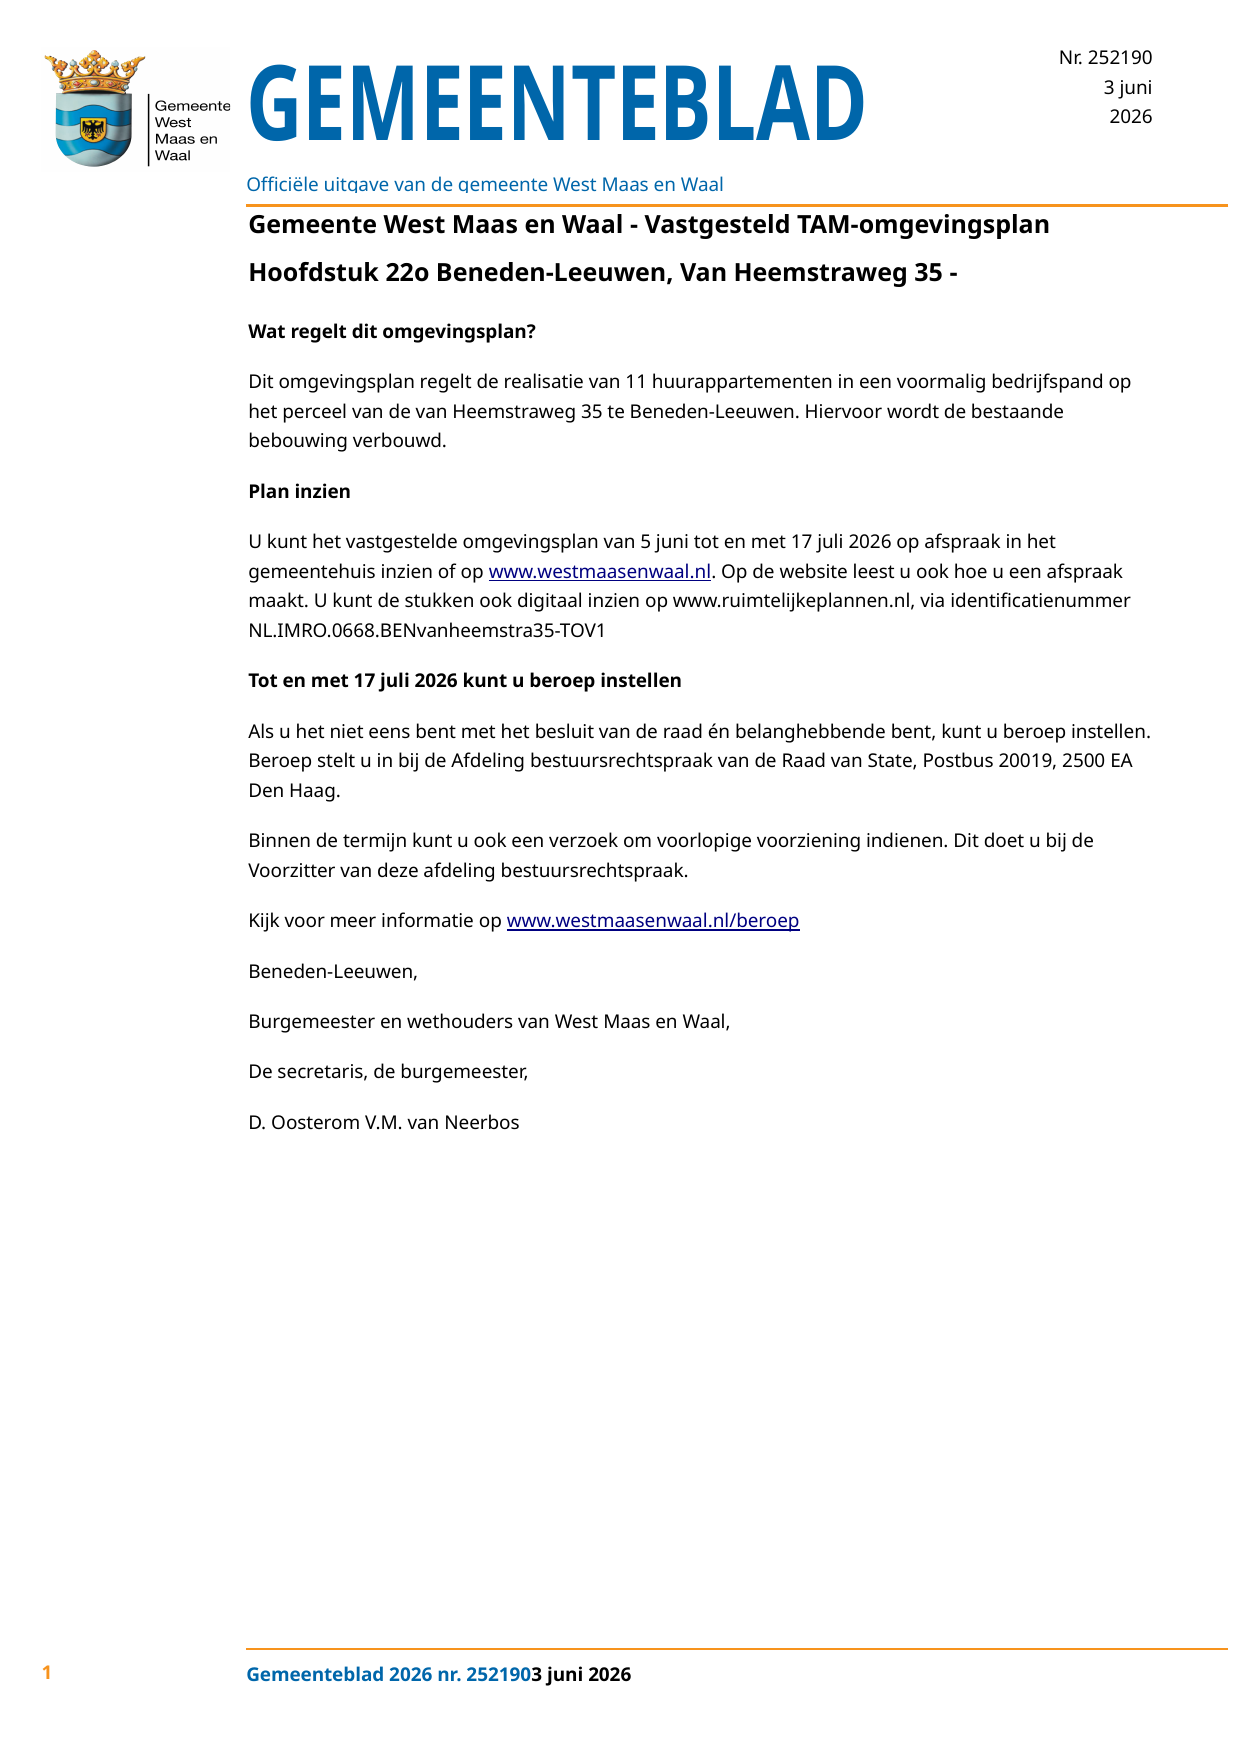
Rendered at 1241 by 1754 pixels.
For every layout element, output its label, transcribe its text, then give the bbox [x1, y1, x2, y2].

text Wat regelt dit omgevingsplan? [248, 318, 1152, 344]
text Tot en met 17 juli 2026 kunt u beroep instellen [248, 667, 1152, 693]
text Kijk voor meer informatie op www.westmaasenwaal.nl/beroep [248, 907, 1152, 933]
text D. Oosterom V.M. van Neerbos [248, 1109, 1152, 1135]
text Dit omgevingsplan regelt de realisatie van 11 huurappartementen in een voormalig bedrijfspand op het perceel van de van Heemstraweg 35 te Beneden-Leeuwen. Hiervoor wordt de bestaande bebouwing verbouwd. [248, 368, 1152, 453]
text Als u het niet eens bent met het besluit van de raad én belanghebbende bent, kunt u beroep instellen. Beroep stelt u in bij de Afdeling bestuursrechtspraak van de Raad van State, Postbus 20019, 2500 EA Den Haag. [248, 718, 1152, 803]
picture [41, 47, 231, 172]
text U kunt het vastgestelde omgevingsplan van 5 juni tot en met 17 juli 2026 op afspraak in het gemeentehuis inzien of op www.westmaasenwaal.nl. Op de website leest u ook hoe u een afspraak maakt. U kunt de stukken ook digitaal inzien op www.ruimtelijkeplannen.nl, via identificatienummer NL.IMRO.0668.BENvanheemstra35-TOV1 [248, 528, 1152, 643]
text Plan inzien [248, 478, 1152, 504]
text Gemeente West Maas en Waal - Vastgesteld TAM-omgevingsplan Hoofdstuk 22o Beneden-Leeuwen, Van Heemstraweg 35 - [248, 207, 1152, 288]
text Beneden-Leeuwen, [248, 958, 1152, 984]
text Binnen de termijn kunt u ook een verzoek om voorlopige voorziening indienen. Dit doet u bij de Voorzitter van deze afdeling bestuursrechtspraak. [248, 827, 1152, 883]
text Burgemeester en wethouders van West Maas en Waal, [248, 1008, 1152, 1034]
text De secretaris, de burgemeester, [248, 1059, 1152, 1084]
